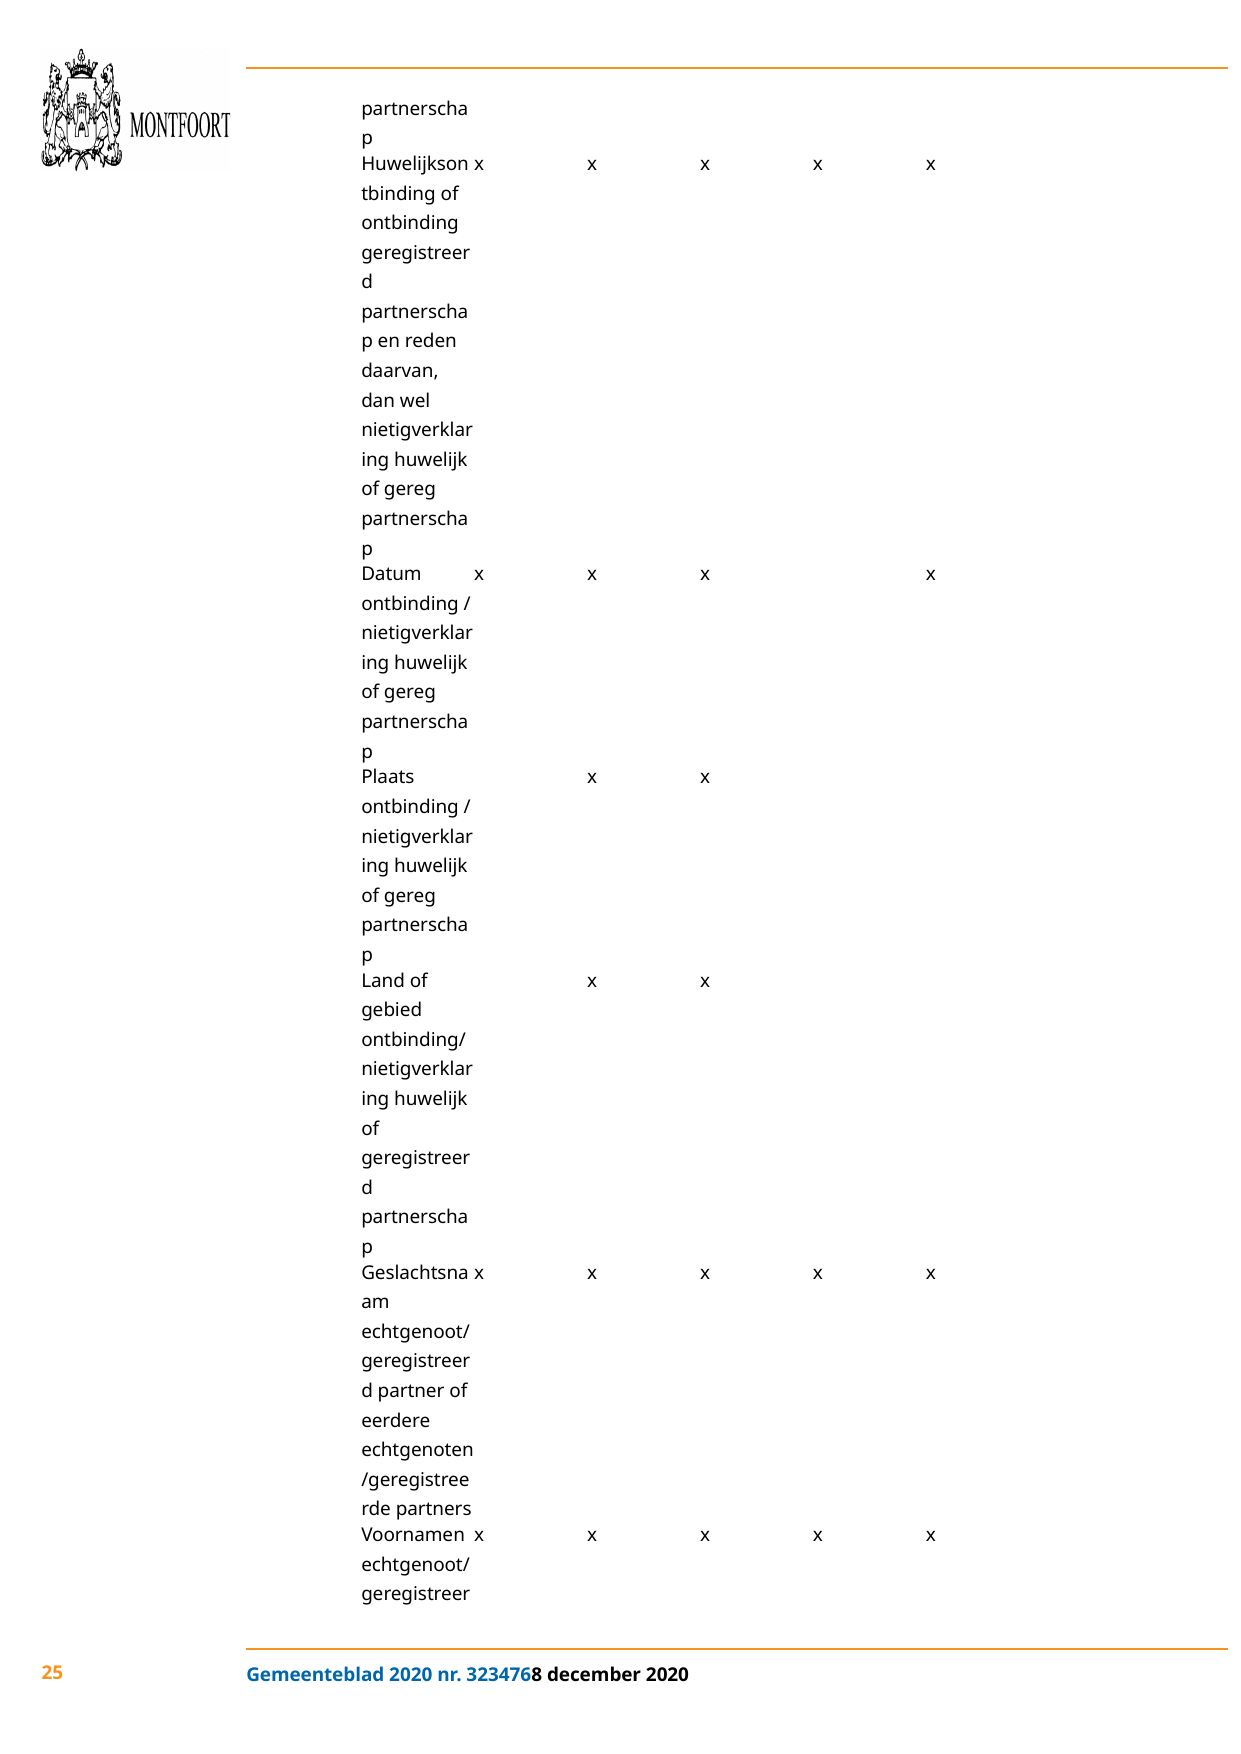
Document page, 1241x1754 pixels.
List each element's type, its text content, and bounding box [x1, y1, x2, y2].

table_cell [1039, 764, 1152, 967]
table_cell x [813, 150, 926, 560]
table_cell [248, 150, 361, 560]
table_cell partnerschap [361, 95, 474, 150]
table_cell x [926, 1259, 1038, 1521]
table_cell Land of gebied ontbinding/ nietigverklaring huwelijk of geregistreerd partnerschap [361, 967, 474, 1259]
table_cell x [700, 150, 813, 560]
table_cell x [700, 764, 813, 967]
table_cell Plaats ontbinding / nietigverklaring huwelijk of gereg partnerschap [361, 764, 474, 967]
table_cell [1039, 967, 1152, 1259]
table_cell x [926, 1521, 1038, 1606]
table_cell x [926, 560, 1038, 764]
table_cell x [474, 1521, 587, 1606]
table_cell [1039, 1521, 1152, 1606]
table_cell [474, 764, 587, 967]
table_cell x [587, 560, 700, 764]
table_cell [587, 95, 700, 150]
table_cell [248, 1521, 361, 1606]
table_cell [474, 95, 587, 150]
table_cell [813, 764, 926, 967]
table_cell [248, 1259, 361, 1521]
table_cell Voornamen echtgenoot/geregistreer [361, 1521, 474, 1606]
table_cell x [587, 1259, 700, 1521]
table_cell x [700, 1521, 813, 1606]
table_cell x [700, 1259, 813, 1521]
table_cell x [474, 560, 587, 764]
table_cell x [926, 150, 1038, 560]
table_cell [248, 95, 361, 150]
table_cell [248, 764, 361, 967]
picture [41, 47, 231, 172]
table_cell x [474, 1259, 587, 1521]
table_cell Geslachtsnaam echtgenoot/geregistreerd partner of eerdere echtgenoten /geregistreerde partners [361, 1259, 474, 1521]
table_cell [1039, 150, 1152, 560]
table_cell [926, 764, 1038, 967]
table_cell x [813, 1521, 926, 1606]
table_cell Datum ontbinding / nietigverklaring huwelijk of gereg partnerschap [361, 560, 474, 764]
table_cell [926, 967, 1038, 1259]
table_cell [926, 95, 1038, 150]
table_cell x [700, 967, 813, 1259]
table_cell [474, 967, 587, 1259]
table_cell Huwelijksontbinding of ontbinding geregistreerd partnerschap en reden daarvan, dan wel nietigverklaring huwelijk of gereg partnerschap [361, 150, 474, 560]
table_cell x [700, 560, 813, 764]
table_cell [813, 967, 926, 1259]
table_cell [1039, 95, 1152, 150]
table_cell [813, 95, 926, 150]
table_cell x [587, 1521, 700, 1606]
table_cell [700, 95, 813, 150]
table_cell x [587, 967, 700, 1259]
table_cell [1039, 1259, 1152, 1521]
table_cell x [587, 764, 700, 967]
table_cell [813, 560, 926, 764]
table_cell x [474, 150, 587, 560]
table_cell [248, 560, 361, 764]
table_cell [248, 967, 361, 1259]
table_cell [1039, 560, 1152, 764]
table_cell x [587, 150, 700, 560]
table_cell x [813, 1259, 926, 1521]
